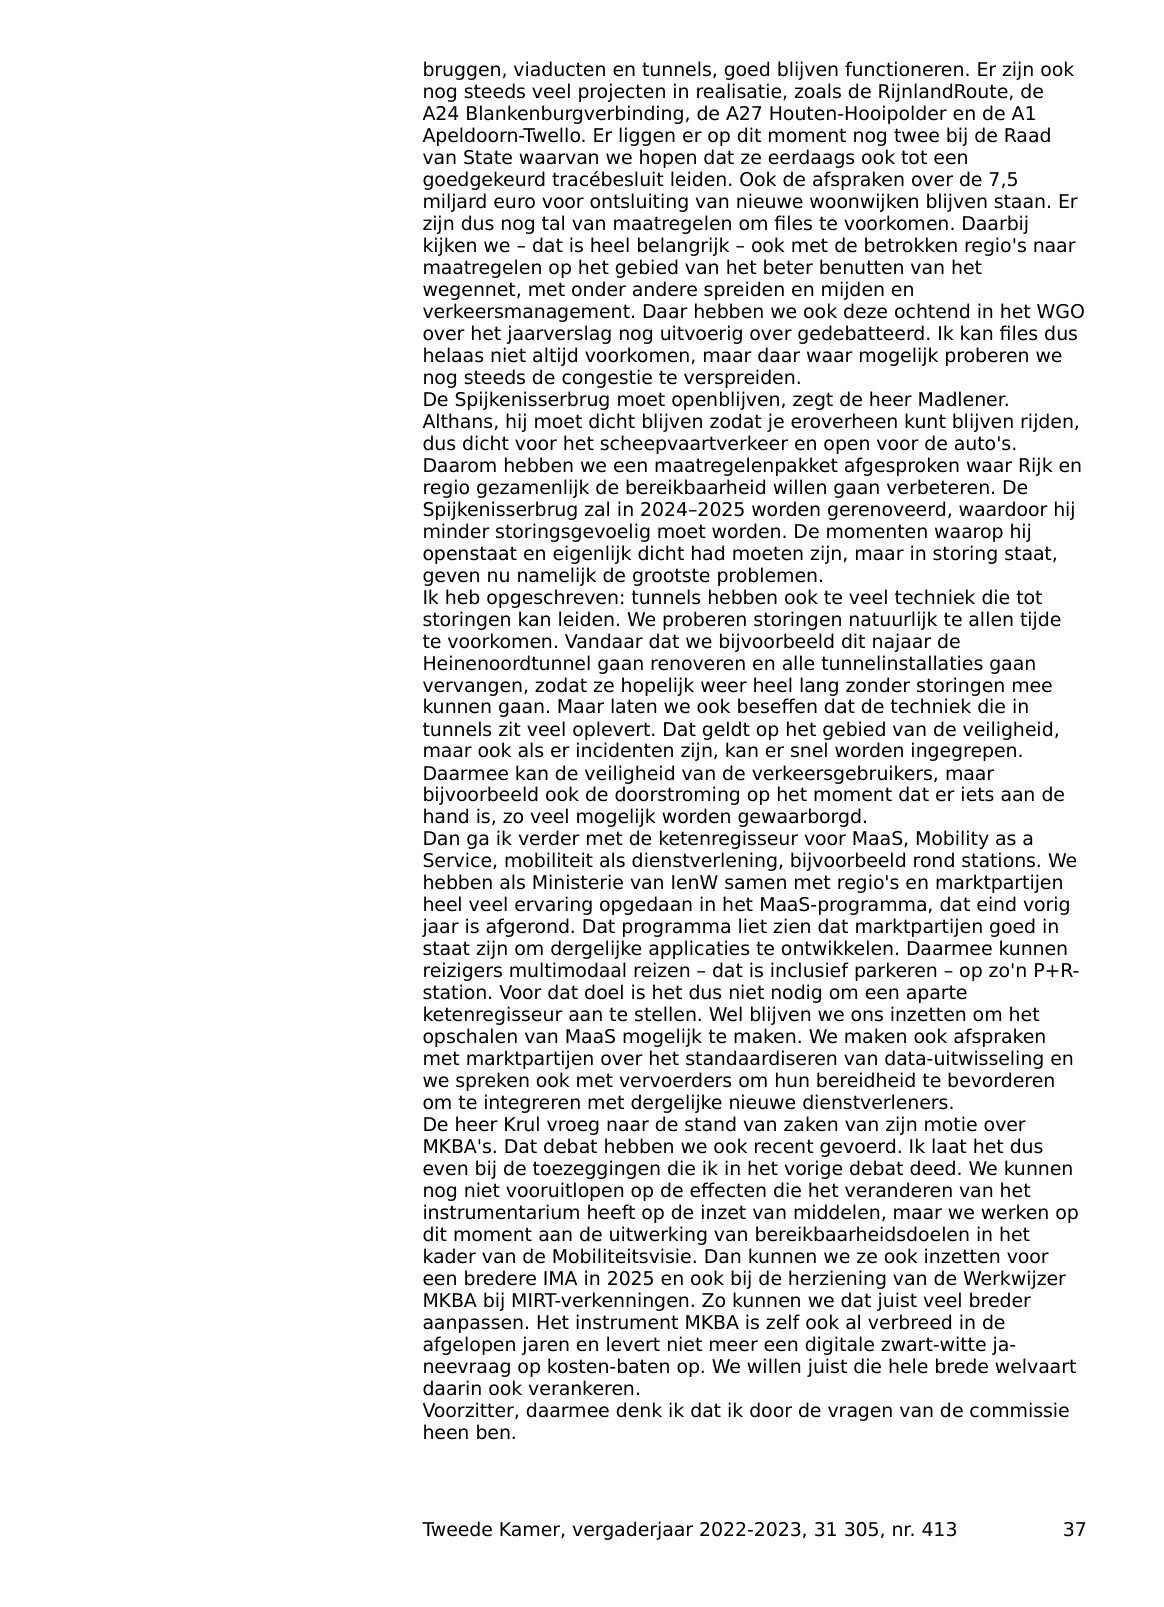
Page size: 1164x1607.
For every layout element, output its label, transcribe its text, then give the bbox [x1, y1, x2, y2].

text Dan ga ik verder met de ketenregisseur voor MaaS, Mobility as a Service, mobiliteit als dienstverlening, bijvoorbeeld rond stations. We hebben als Ministerie van IenW samen met regio's en marktpartijen heel veel ervaring opgedaan in het MaaS-programma, dat eind vorig jaar is afgerond. Dat programma liet zien dat marktpartijen goed in staat zijn om dergelijke applicaties te ontwikkelen. Daarmee kunnen reizigers multimodaal reizen – dat is inclusief parkeren – op zo'n P+R-station. Voor dat doel is het dus niet nodig om een aparte ketenregisseur aan te stellen. Wel blijven we ons inzetten om het opschalen van MaaS mogelijk te maken. We maken ook afspraken met marktpartijen over het standaardiseren van data-uitwisseling en we spreken ook met vervoerders om hun bereidheid te bevorderen om te integreren met dergelijke nieuwe dienstverleners. [422, 828, 1087, 1114]
text De Spijkenisserbrug moet openblijven, zegt de heer Madlener. Althans, hij moet dicht blijven zodat je eroverheen kunt blijven rijden, dus dicht voor het scheepvaartverkeer en open voor de auto's. Daarom hebben we een maatregelenpakket afgesproken waar Rijk en regio gezamenlijk de bereikbaarheid willen gaan verbeteren. De Spijkenisserbrug zal in 2024–2025 worden gerenoveerd, waardoor hij minder storingsgevoelig moet worden. De momenten waarop hij openstaat en eigenlijk dicht had moeten zijn, maar in storing staat, geven nu namelijk de grootste problemen. [422, 389, 1087, 587]
text bruggen, viaducten en tunnels, goed blijven functioneren. Er zijn ook nog steeds veel projecten in realisatie, zoals de RijnlandRoute, de A24 Blankenburgverbinding, de A27 Houten-Hooipolder en de A1 Apeldoorn-Twello. Er liggen er op dit moment nog twee bij de Raad van State waarvan we hopen dat ze eerdaags ook tot een goedgekeurd tracébesluit leiden. Ook de afspraken over de 7,5 miljard euro voor ontsluiting van nieuwe woonwijken blijven staan. Er zijn dus nog tal van maatregelen om files te voorkomen. Daarbij kijken we – dat is heel belangrijk – ook met de betrokken regio's naar maatregelen op het gebied van het beter benutten van het wegennet, met onder andere spreiden en mijden en verkeersmanagement. Daar hebben we ook deze ochtend in het WGO over het jaarverslag nog uitvoerig over gedebatteerd. Ik kan files dus helaas niet altijd voorkomen, maar daar waar mogelijk proberen we nog steeds de congestie te verspreiden. [422, 59, 1087, 389]
text Voorzitter, daarmee denk ik dat ik door de vragen van de commissie heen ben. [422, 1400, 1087, 1444]
text Ik heb opgeschreven: tunnels hebben ook te veel techniek die tot storingen kan leiden. We proberen storingen natuurlijk te allen tijde te voorkomen. Vandaar dat we bijvoorbeeld dit najaar de Heinenoordtunnel gaan renoveren en alle tunnelinstallaties gaan vervangen, zodat ze hopelijk weer heel lang zonder storingen mee kunnen gaan. Maar laten we ook beseffen dat de techniek die in tunnels zit veel oplevert. Dat geldt op het gebied van de veiligheid, maar ook als er incidenten zijn, kan er snel worden ingegrepen. Daarmee kan de veiligheid van de verkeersgebruikers, maar bijvoorbeeld ook de doorstroming op het moment dat er iets aan de hand is, zo veel mogelijk worden gewaarborgd. [422, 587, 1087, 828]
text De heer Krul vroeg naar de stand van zaken van zijn motie over MKBA's. Dat debat hebben we ook recent gevoerd. Ik laat het dus even bij de toezeggingen die ik in het vorige debat deed. We kunnen nog niet vooruitlopen op de effecten die het veranderen van het instrumentarium heeft op de inzet van middelen, maar we werken op dit moment aan de uitwerking van bereikbaarheidsdoelen in het kader van de Mobiliteitsvisie. Dan kunnen we ze ook inzetten voor een bredere IMA in 2025 en ook bij de herziening van de Werkwijzer MKBA bij MIRT-verkenningen. Zo kunnen we dat juist veel breder aanpassen. Het instrument MKBA is zelf ook al verbreed in de afgelopen jaren en levert niet meer een digitale zwart-witte ja-neevraag op kosten-baten op. We willen juist die hele brede welvaart daarin ook verankeren. [422, 1114, 1087, 1400]
